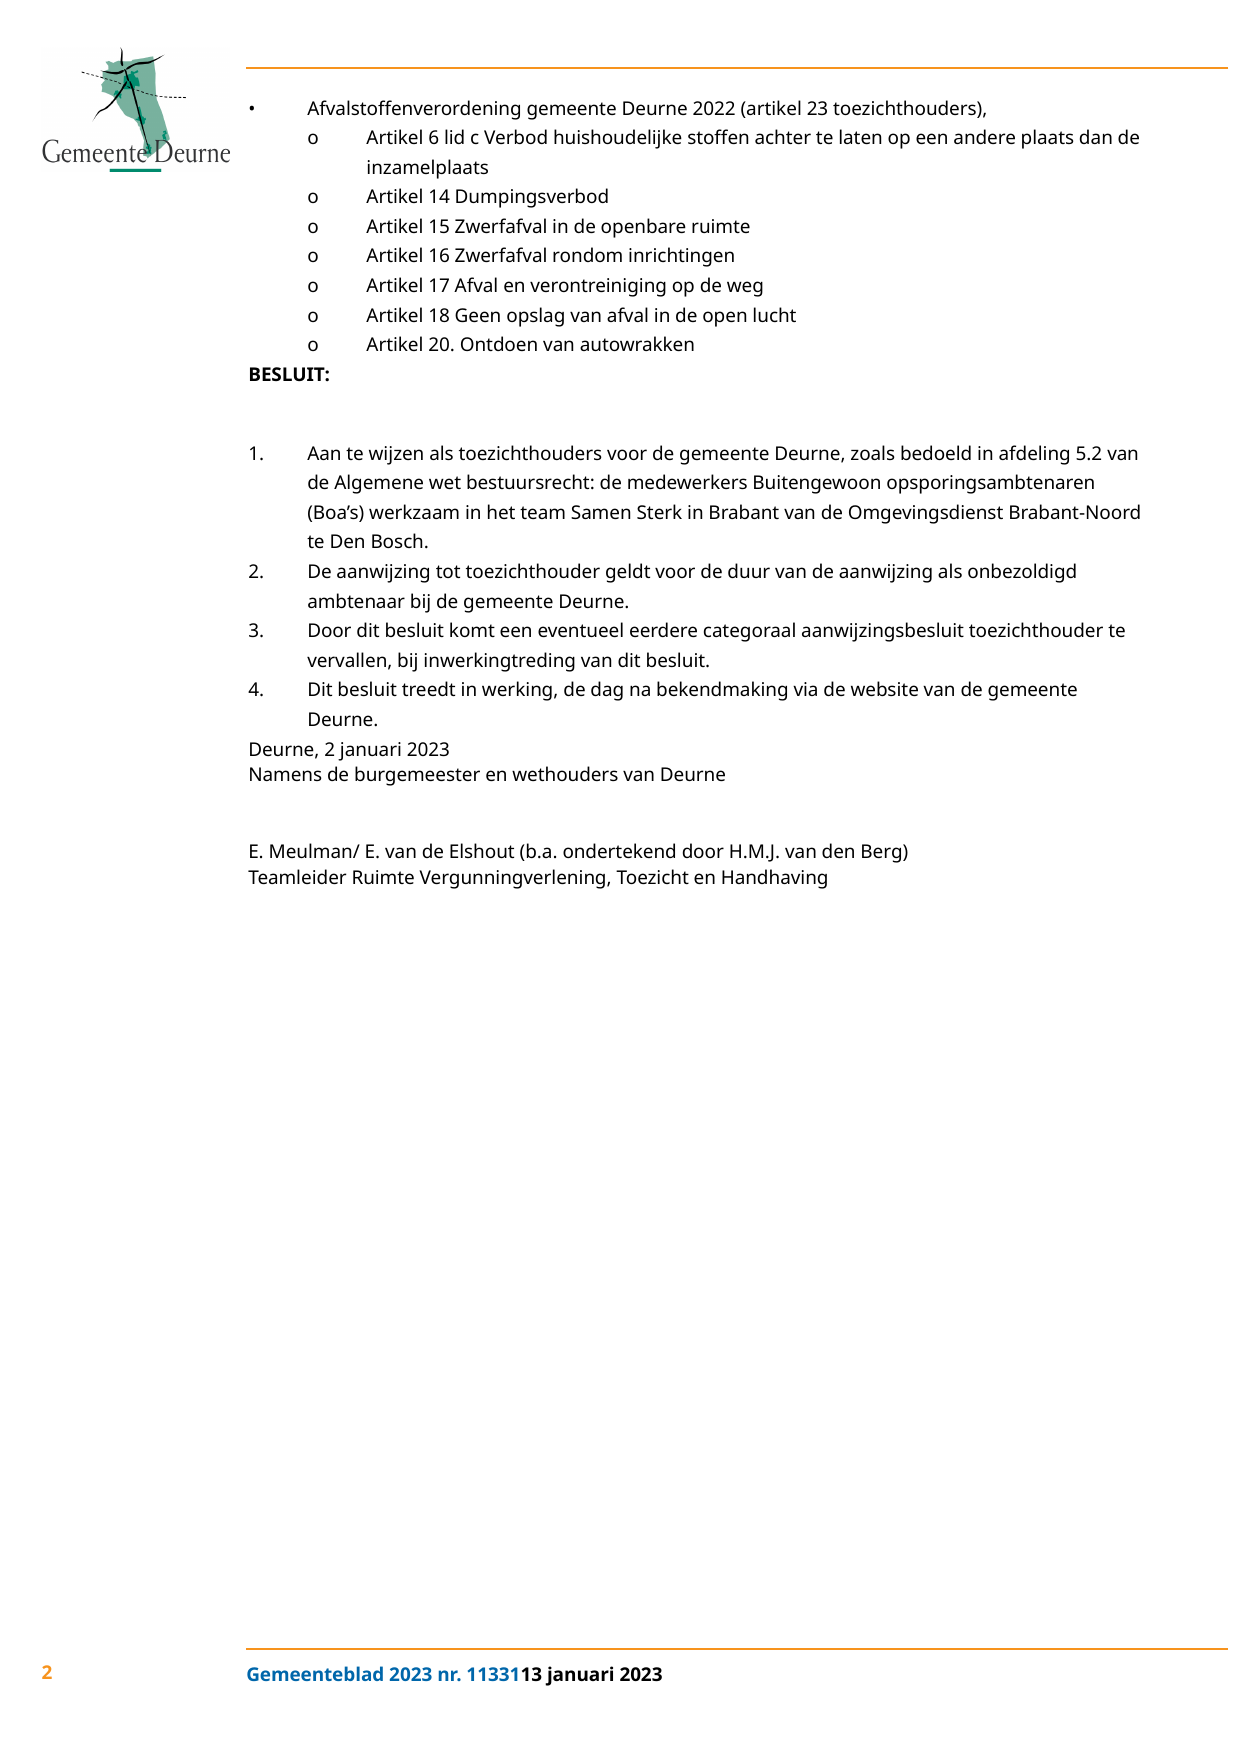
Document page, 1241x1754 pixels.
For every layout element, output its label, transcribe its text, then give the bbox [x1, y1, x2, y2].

text Teamleider Ruimte Vergunningverlening, Toezicht en Handhaving [248, 864, 1152, 890]
list Afvalstoffenverordening gemeente Deurne 2022 (artikel 23 toezichthouders), [248, 95, 1152, 121]
list Artikel 17 Afval en verontreiniging op de weg [307, 272, 1152, 298]
list Artikel 14 Dumpingsverbod [307, 183, 1152, 209]
list De aanwijzing tot toezichthouder geldt voor de duur van de aanwijzing als onbezoldigd ambtenaar bij de gemeente Deurne. [248, 558, 1152, 613]
text Deurne, 2 januari 2023 [248, 736, 1152, 761]
text Namens de burgemeester en wethouders van Deurne [248, 761, 1152, 787]
list Artikel 15 Zwerfafval in de openbare ruimte [307, 213, 1152, 239]
list Artikel 20. Ontdoen van autowrakken [307, 331, 1152, 357]
list Dit besluit treedt in werking, de dag na bekendmaking via de website van de gemeente Deurne. [248, 677, 1152, 732]
list Artikel 16 Zwerfafval rondom inrichtingen [307, 243, 1152, 268]
list Door dit besluit komt een eventueel eerdere categoraal aanwijzingsbesluit toezichthouder te vervallen, bij inwerkingtreding van dit besluit. [248, 617, 1152, 673]
text BESLUIT: [248, 361, 1152, 387]
list Aan te wijzen als toezichthouders voor de gemeente Deurne, zoals bedoeld in afdeling 5.2 van de Algemene wet bestuursrecht: de medewerkers Buitengewoon opsporingsambtenaren (Boa’s) werkzaam in het team Samen Sterk in Brabant van de Omgevingsdienst Brabant-Noord te Den Bosch. [248, 440, 1152, 554]
list Artikel 18 Geen opslag van afval in de open lucht [307, 302, 1152, 328]
picture [41, 47, 231, 172]
text E. Meulman/ E. van de Elshout (b.a. ondertekend door H.M.J. van den Berg) [248, 839, 1152, 864]
list Artikel 6 lid c Verbod huishoudelijke stoffen achter te laten op een andere plaats dan de inzamelplaats [307, 124, 1152, 180]
